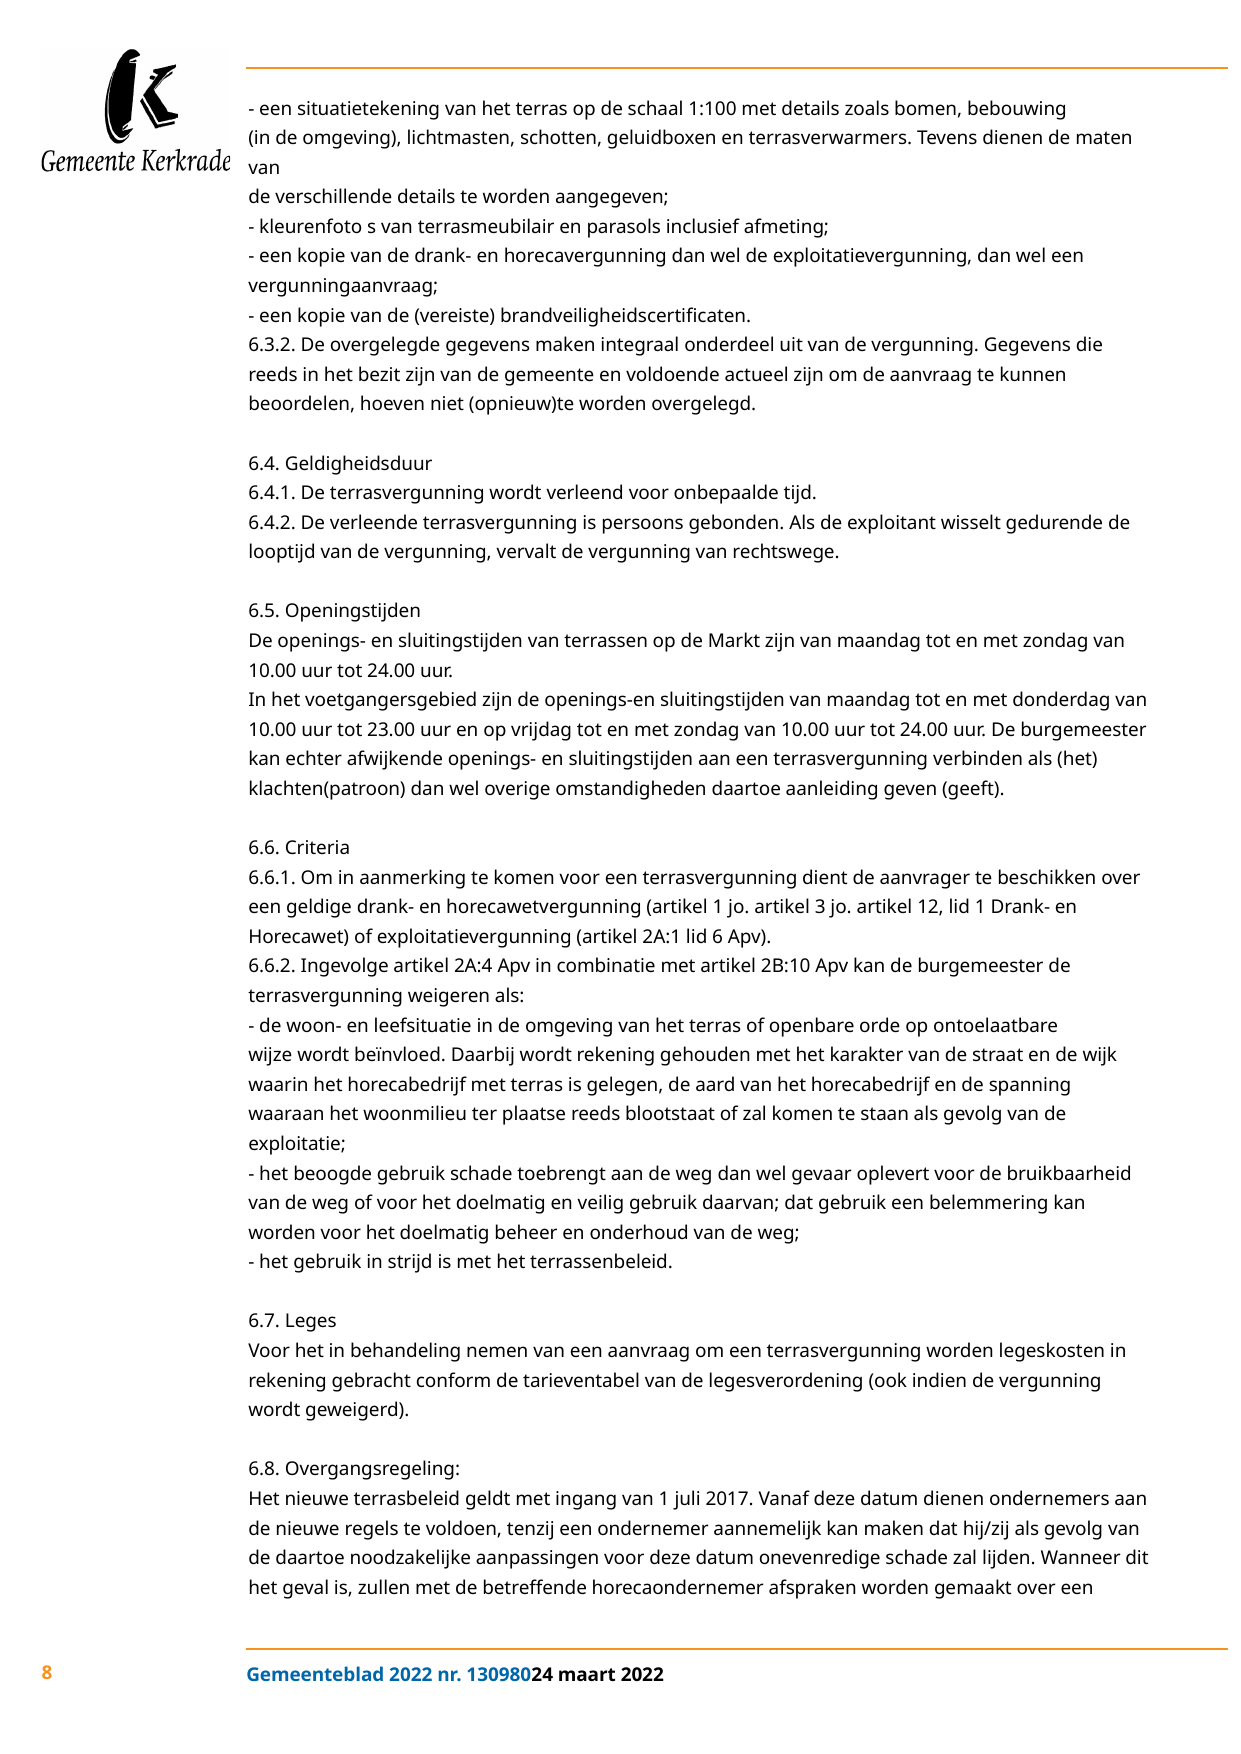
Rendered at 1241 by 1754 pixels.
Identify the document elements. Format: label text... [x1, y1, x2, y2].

text 6.5. Openingstijden [248, 598, 1152, 623]
text (in de omgeving), lichtmasten, schotten, geluidboxen en terrasverwarmers. Tevens dienen de maten van [248, 124, 1152, 180]
text de verschillende details te worden aangegeven; [248, 183, 1152, 209]
text 6.4. Geldigheidsduur [248, 450, 1152, 476]
text 6.8. Overgangsregeling: [248, 1456, 1152, 1481]
text 6.6.2. Ingevolge artikel 2A:4 Apv in combinatie met artikel 2B:10 Apv kan de burgemeester de terrasvergunning weigeren als: [248, 953, 1152, 1008]
text Het nieuwe terrasbeleid geldt met ingang van 1 juli 2017. Vanaf deze datum dienen ondernemers aan de nieuwe regels te voldoen, tenzij een ondernemer aannemelijk kan maken dat hij/zij als gevolg van de daartoe noodzakelijke aanpassingen voor deze datum onevenredige schade zal lijden. Wanneer dit het geval is, zullen met de betreffende horecaondernemer afspraken worden gemaakt over een [248, 1485, 1152, 1600]
text 6.6.1. Om in aanmerking te komen voor een terrasvergunning dient de aanvrager te beschikken over een geldige drank- en horecawetvergunning (artikel 1 jo. artikel 3 jo. artikel 12, lid 1 Drank- en Horecawet) of exploitatievergunning (artikel 2A:1 lid 6 Apv). [248, 864, 1152, 949]
text - de woon- en leefsituatie in de omgeving van het terras of openbare orde op ontoelaatbare [248, 1012, 1152, 1038]
text 6.6. Criteria [248, 834, 1152, 860]
text - kleurenfoto s van terrasmeubilair en parasols inclusief afmeting; [248, 213, 1152, 239]
picture [41, 47, 231, 172]
text 10.00 uur tot 24.00 uur. [248, 657, 1152, 683]
text In het voetgangersgebied zijn de openings-en sluitingstijden van maandag tot en met donderdag van [248, 686, 1152, 712]
text - een kopie van de drank- en horecavergunning dan wel de exploitatievergunning, dan wel een [248, 243, 1152, 268]
text - een kopie van de (vereiste) brandveiligheidscertificaten. [248, 302, 1152, 328]
text Voor het in behandeling nemen van een aanvraag om een terrasvergunning worden legeskosten in rekening gebracht conform de tarieventabel van de legesverordening (ook indien de vergunning wordt geweigerd). [248, 1337, 1152, 1422]
text - het beoogde gebruik schade toebrengt aan de weg dan wel gevaar oplevert voor de bruikbaarheid van de weg of voor het doelmatig en veilig gebruik daarvan; dat gebruik een belemmering kan worden voor het doelmatig beheer en onderhoud van de weg; [248, 1160, 1152, 1245]
text 10.00 uur tot 23.00 uur en op vrijdag tot en met zondag van 10.00 uur tot 24.00 uur. De burgemeester kan echter afwijkende openings- en sluitingstijden aan een terrasvergunning verbinden als (het) klachten(patroon) dan wel overige omstandigheden daartoe aanleiding geven (geeft). [248, 716, 1152, 801]
text 6.4.2. De verleende terrasvergunning is persoons gebonden. Als de exploitant wisselt gedurende de looptijd van de vergunning, vervalt de vergunning van rechtswege. [248, 509, 1152, 564]
text vergunningaanvraag; [248, 272, 1152, 298]
text - het gebruik in strijd is met het terrassenbeleid. [248, 1248, 1152, 1274]
text 6.7. Leges [248, 1308, 1152, 1333]
text 6.4.1. De terrasvergunning wordt verleend voor onbepaalde tijd. [248, 479, 1152, 505]
text - een situatietekening van het terras op de schaal 1:100 met details zoals bomen, bebouwing [248, 95, 1152, 121]
text 6.3.2. De overgelegde gegevens maken integraal onderdeel uit van de vergunning. Gegevens die reeds in het bezit zijn van de gemeente en voldoende actueel zijn om de aanvraag te kunnen beoordelen, hoeven niet (opnieuw)te worden overgelegd. [248, 331, 1152, 416]
text De openings- en sluitingstijden van terrassen op de Markt zijn van maandag tot en met zondag van [248, 627, 1152, 653]
text wijze wordt beïnvloed. Daarbij wordt rekening gehouden met het karakter van de straat en de wijk waarin het horecabedrijf met terras is gelegen, de aard van het horecabedrijf en de spanning waaraan het woonmilieu ter plaatse reeds blootstaat of zal komen te staan als gevolg van de exploitatie; [248, 1041, 1152, 1156]
